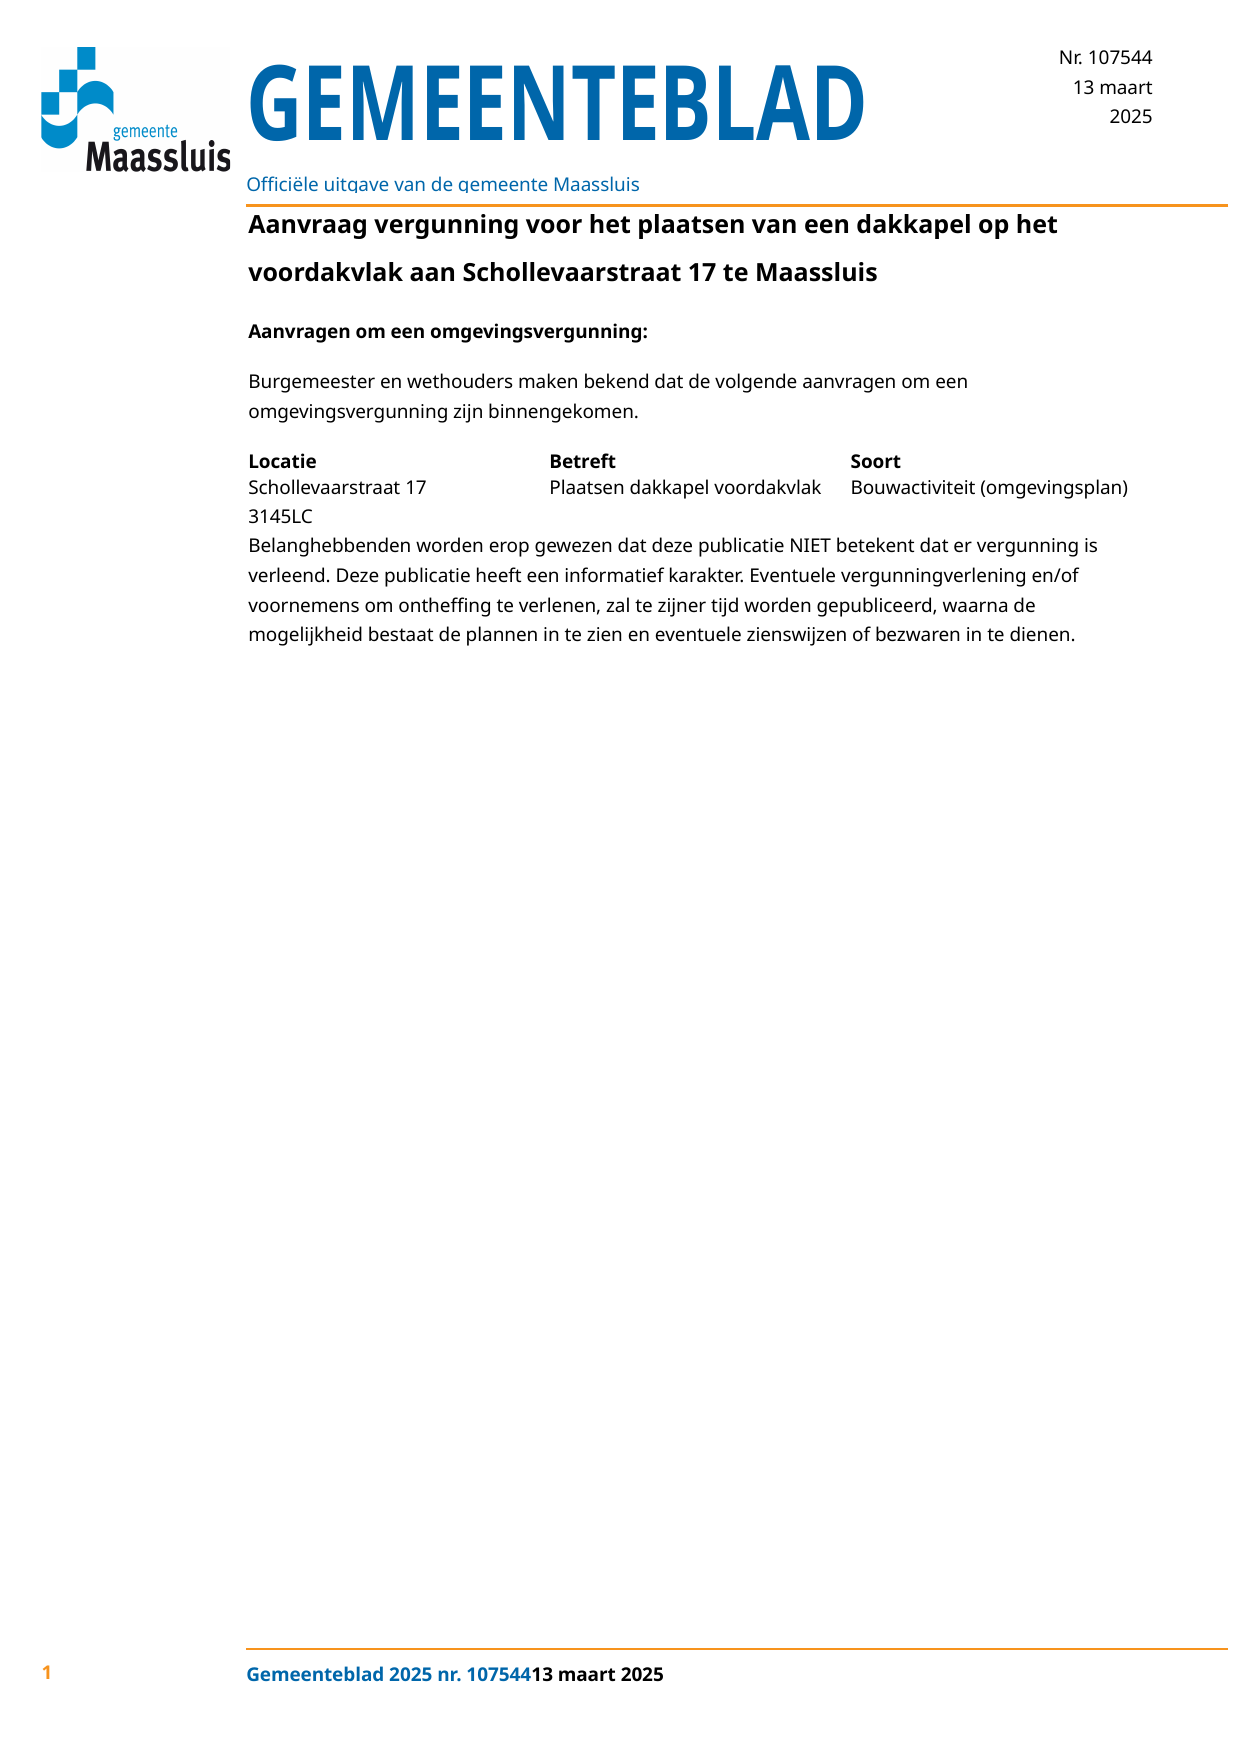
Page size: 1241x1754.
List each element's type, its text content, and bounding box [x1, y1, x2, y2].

text Aanvragen om een omgevingsvergunning: [248, 318, 1152, 344]
text Belanghebbenden worden erop gewezen dat deze publicatie NIET betekent dat er vergunning is verleend. Deze publicatie heeft een informatief karakter. Eventuele vergunningverlening en/of voornemens om ontheffing te verlenen, zal te zijner tijd worden gepubliceerd, waarna de mogelijkheid bestaat de plannen in te zien en eventuele zienswijzen of bezwaren in te dienen. [248, 533, 1152, 647]
table_cell Bouwactiviteit (omgevingsplan) [850, 474, 1152, 529]
picture [41, 47, 77, 92]
text Burgemeester en wethouders maken bekend dat de volgende aanvragen om een omgevingsvergunning zijn binnengekomen. [248, 368, 1152, 424]
table_header Soort [850, 449, 1152, 474]
picture [41, 47, 231, 172]
table_cell Schollevaarstraat 17 3145LC [248, 474, 549, 529]
table_header Betreft [549, 449, 850, 474]
table_header Locatie [248, 449, 549, 474]
table_cell Plaatsen dakkapel voordakvlak [549, 474, 850, 529]
text Aanvraag vergunning voor het plaatsen van een dakkapel op het voordakvlak aan Schollevaarstraat 17 te Maassluis [248, 207, 1152, 288]
